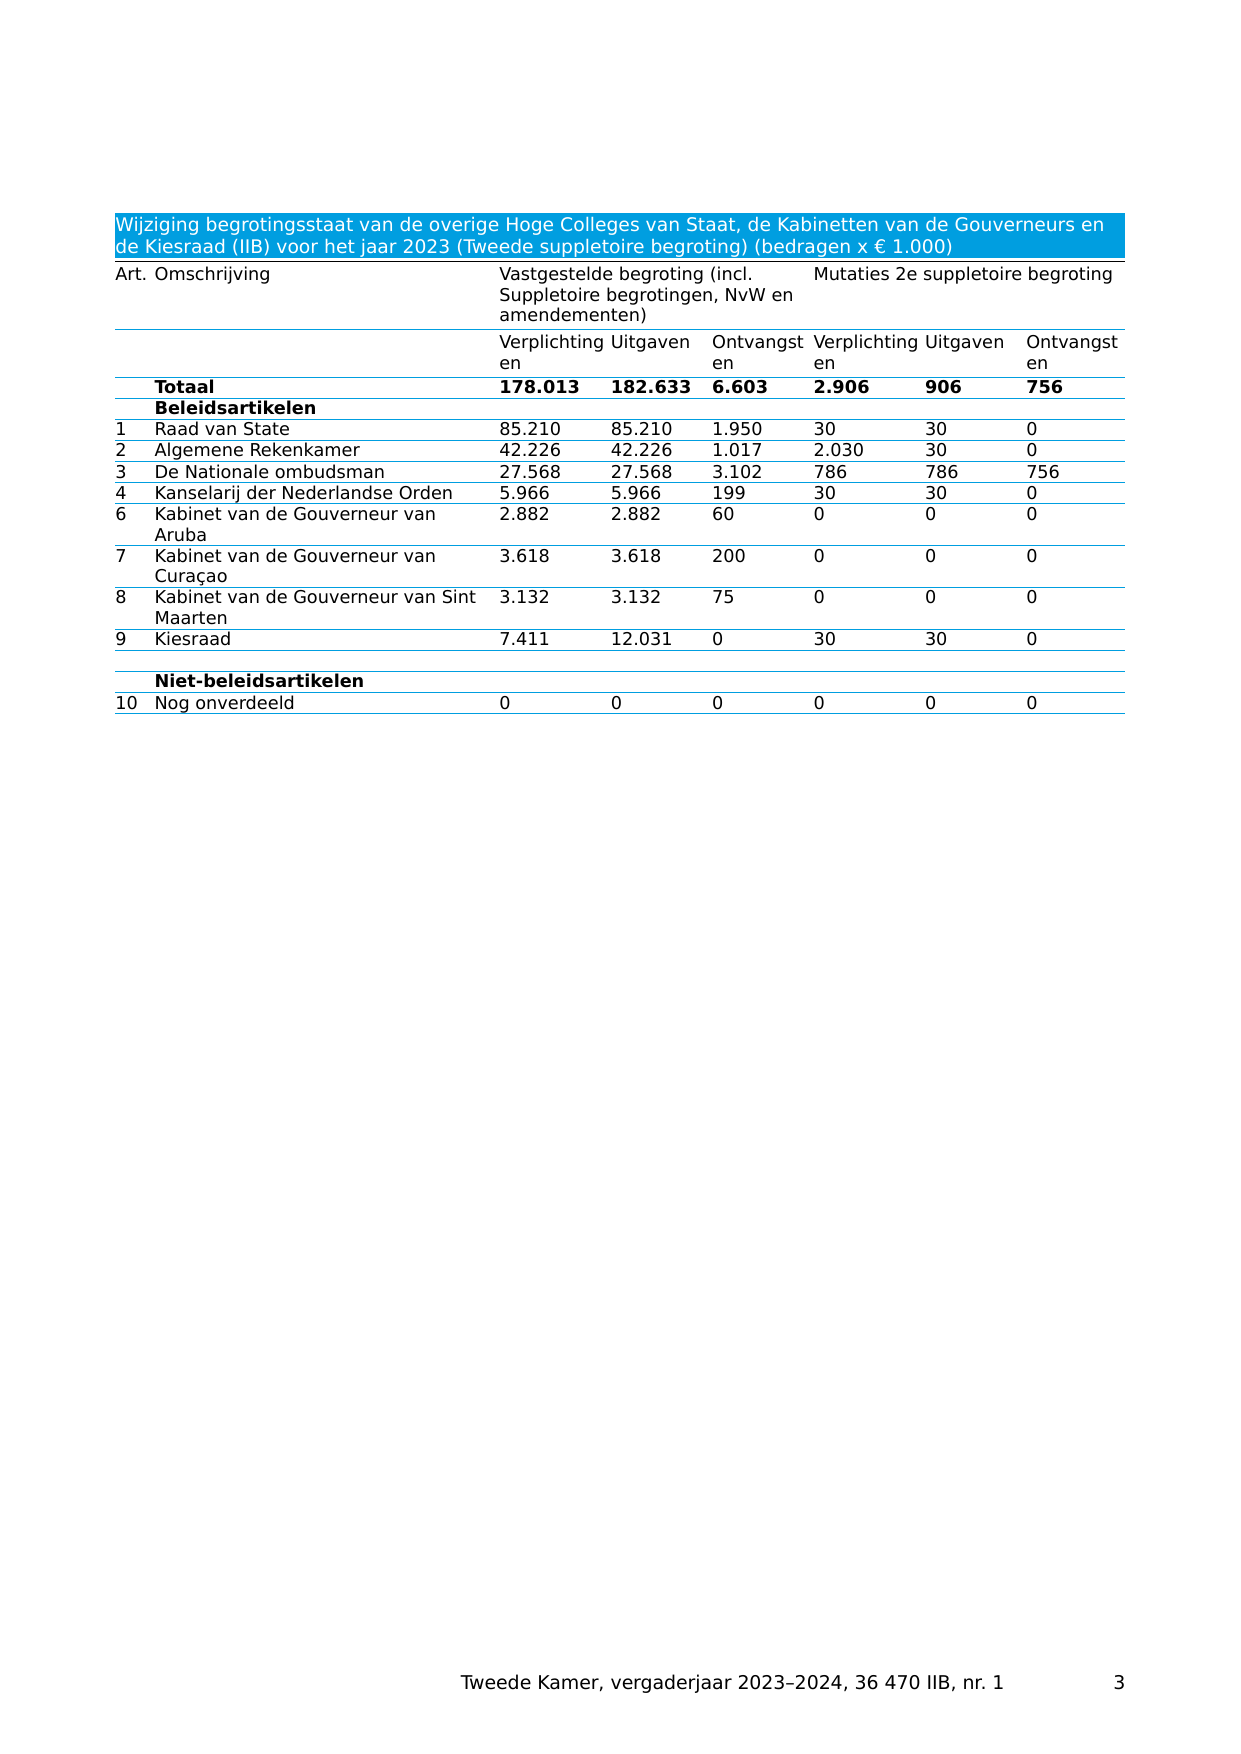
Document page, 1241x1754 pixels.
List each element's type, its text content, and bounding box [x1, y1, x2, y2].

table_cell 6 [115, 504, 151, 545]
table_cell [709, 651, 810, 671]
table_cell 0 [1023, 420, 1125, 440]
table_cell Kiesraad [151, 630, 496, 650]
table_cell 60 [709, 504, 810, 545]
table_cell 3.618 [608, 546, 709, 587]
table_cell 85.210 [608, 420, 709, 440]
table_cell [922, 651, 1023, 671]
table_cell 30 [922, 441, 1023, 461]
table_cell [115, 378, 151, 398]
table_cell 0 [709, 693, 810, 713]
table_cell Art. [115, 262, 151, 329]
table_cell Kabinet van de Gouverneur van Curaçao [151, 546, 496, 587]
table_cell [922, 672, 1023, 692]
table_cell 0 [1023, 483, 1125, 503]
table_cell [151, 330, 496, 376]
table_cell Beleidsartikelen [151, 399, 496, 419]
table_cell Verplichtingen [496, 330, 608, 376]
table_cell Ontvangsten [709, 330, 810, 376]
table_cell [810, 651, 922, 671]
table_cell [608, 672, 709, 692]
table_cell Raad van State [151, 420, 496, 440]
table_cell 0 [922, 693, 1023, 713]
table_cell 3.102 [709, 462, 810, 482]
table_cell 786 [810, 462, 922, 482]
table_cell [810, 672, 922, 692]
table_cell 30 [810, 483, 922, 503]
table_cell 2.030 [810, 441, 922, 461]
table_cell 3.618 [496, 546, 608, 587]
table_cell 30 [922, 483, 1023, 503]
table_cell 0 [1023, 504, 1125, 545]
table_cell 3.132 [608, 588, 709, 629]
table_cell 200 [709, 546, 810, 587]
table_cell 8 [115, 588, 151, 629]
table_cell 3 [115, 462, 151, 482]
table_cell 2.882 [608, 504, 709, 545]
table_cell 0 [1023, 588, 1125, 629]
table_cell [608, 651, 709, 671]
table_cell Niet-beleidsartikelen [151, 672, 496, 692]
table_cell [151, 651, 496, 671]
table_cell 0 [1023, 693, 1125, 713]
table_cell 0 [1023, 546, 1125, 587]
table_cell 0 [922, 546, 1023, 587]
table_cell [608, 399, 709, 419]
table_cell 756 [1023, 378, 1125, 398]
table_cell 30 [810, 420, 922, 440]
table_cell 2 [115, 441, 151, 461]
table_cell [115, 330, 151, 376]
table_cell [496, 672, 608, 692]
table_cell 30 [810, 630, 922, 650]
table_cell [115, 672, 151, 692]
table_cell Omschrijving [151, 262, 496, 329]
table_cell 0 [1023, 630, 1125, 650]
table_cell [810, 399, 922, 419]
table_cell [1023, 651, 1125, 671]
table_cell 6.603 [709, 378, 810, 398]
table_cell [709, 672, 810, 692]
table_cell 199 [709, 483, 810, 503]
table_cell 12.031 [608, 630, 709, 650]
table_cell 5.966 [496, 483, 608, 503]
table_cell [1023, 399, 1125, 419]
table_cell [1023, 672, 1125, 692]
table_cell 1 [115, 420, 151, 440]
table_cell 178.013 [496, 378, 608, 398]
table_cell 0 [709, 630, 810, 650]
table_cell Kanselarij der Nederlandse Orden [151, 483, 496, 503]
table_cell 30 [922, 630, 1023, 650]
table_cell 0 [810, 546, 922, 587]
table_cell 0 [922, 504, 1023, 545]
table_cell Nog onverdeeld [151, 693, 496, 713]
table_cell 85.210 [496, 420, 608, 440]
table_cell Ontvangsten [1023, 330, 1125, 376]
table_cell 0 [810, 693, 922, 713]
table_cell [496, 651, 608, 671]
table_cell Kabinet van de Gouverneur van Aruba [151, 504, 496, 545]
table_cell 7 [115, 546, 151, 587]
table_cell Kabinet van de Gouverneur van Sint Maarten [151, 588, 496, 629]
table_cell Verplichtingen [810, 330, 922, 376]
table_cell 75 [709, 588, 810, 629]
table_cell Uitgaven [922, 330, 1023, 376]
table_cell 10 [115, 693, 151, 713]
table_cell Totaal [151, 378, 496, 398]
table_cell 27.568 [496, 462, 608, 482]
table_cell 0 [810, 588, 922, 629]
table_cell 30 [922, 420, 1023, 440]
table_cell 1.017 [709, 441, 810, 461]
table_cell 756 [1023, 462, 1125, 482]
table_cell 0 [608, 693, 709, 713]
table_cell 0 [1023, 441, 1125, 461]
table_cell 0 [496, 693, 608, 713]
table_cell [922, 399, 1023, 419]
table_cell 2.882 [496, 504, 608, 545]
table_cell 3.132 [496, 588, 608, 629]
table_cell 7.411 [496, 630, 608, 650]
table_cell [115, 651, 151, 671]
table_cell 0 [922, 588, 1023, 629]
table_cell 9 [115, 630, 151, 650]
table_cell 27.568 [608, 462, 709, 482]
table_cell 5.966 [608, 483, 709, 503]
table_cell 2.906 [810, 378, 922, 398]
table_cell 42.226 [496, 441, 608, 461]
table_cell Vastgestelde begroting (incl. Suppletoire begrotingen, NvW en amendementen) [496, 262, 810, 329]
table_cell 786 [922, 462, 1023, 482]
table_cell 0 [810, 504, 922, 545]
table_cell [115, 399, 151, 419]
table_cell 906 [922, 378, 1023, 398]
table_cell [496, 399, 608, 419]
table_cell 42.226 [608, 441, 709, 461]
table_cell Uitgaven [608, 330, 709, 376]
table_cell 4 [115, 483, 151, 503]
table_cell 182.633 [608, 378, 709, 398]
table_cell Mutaties 2e suppletoire begroting [810, 262, 1125, 329]
table_cell 1.950 [709, 420, 810, 440]
table_cell Algemene Rekenkamer [151, 441, 496, 461]
table_cell [709, 399, 810, 419]
table_cell De Nationale ombudsman [151, 462, 496, 482]
